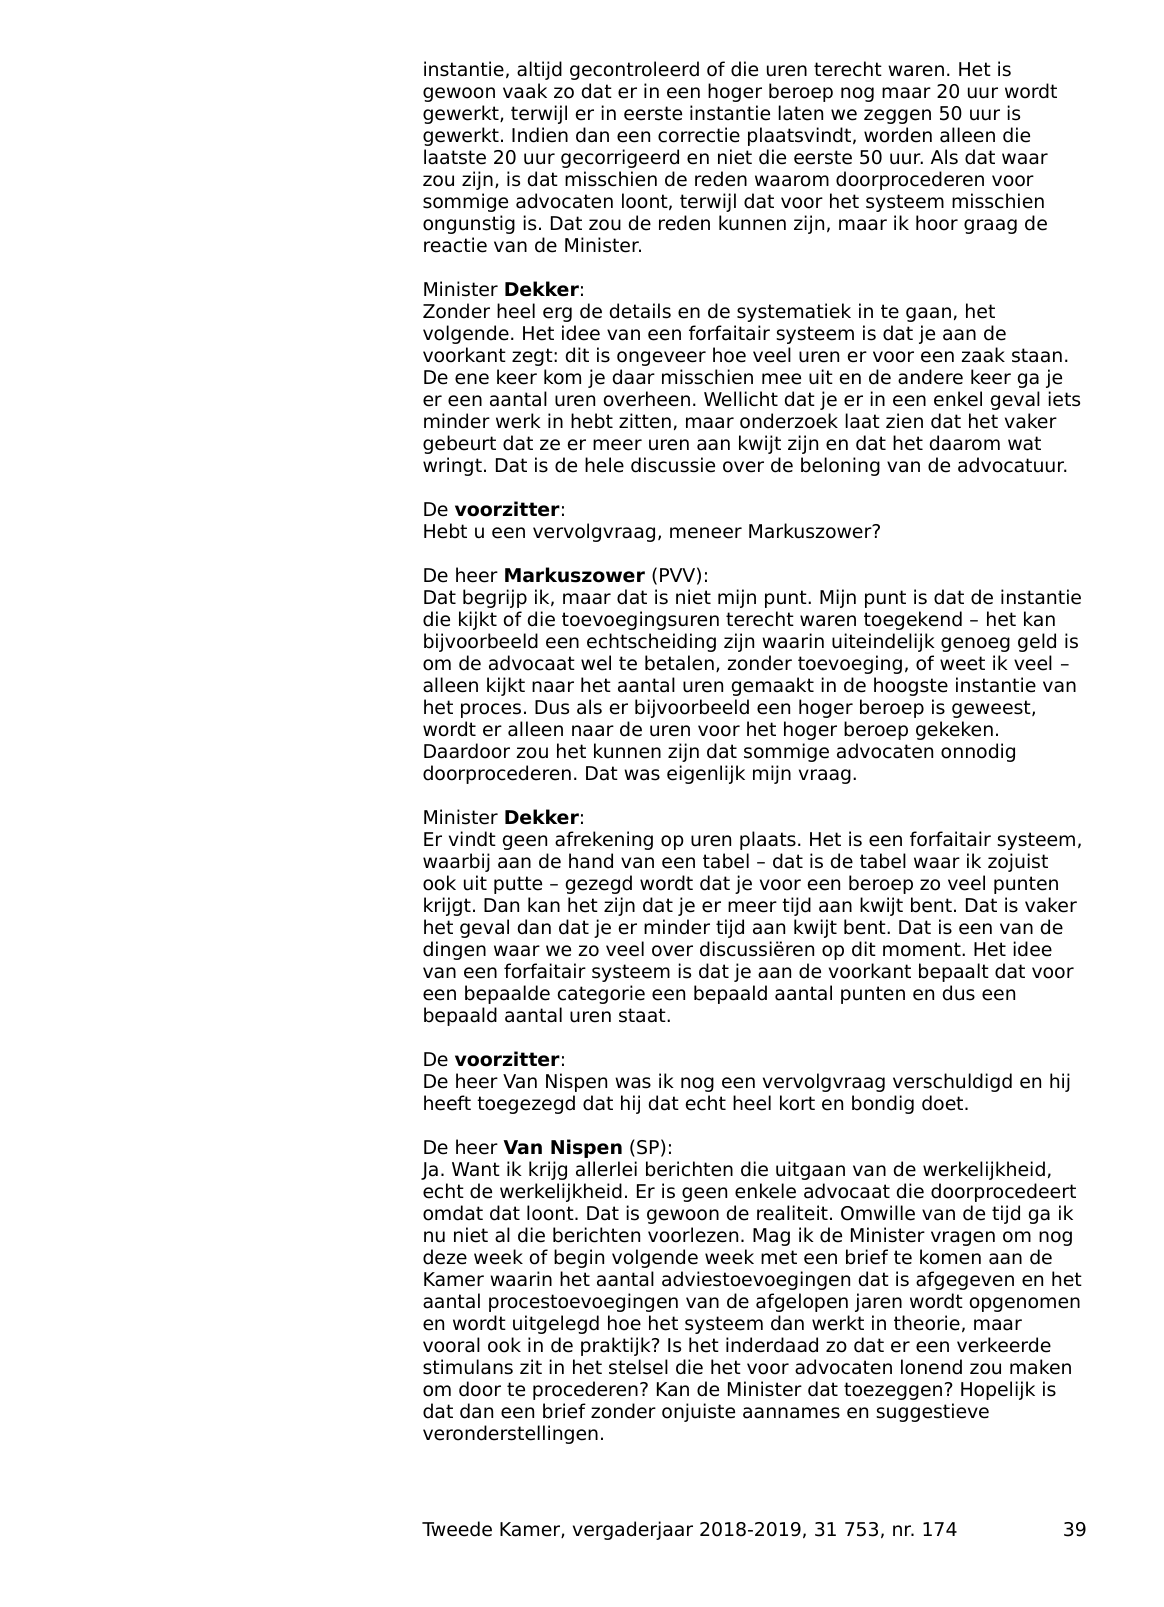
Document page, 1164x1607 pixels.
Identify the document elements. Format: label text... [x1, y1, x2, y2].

text Zonder heel erg de details en de systematiek in te gaan, het volgende. Het idee van een forfaitair systeem is dat je aan de voorkant zegt: dit is ongeveer hoe veel uren er voor een zaak staan. De ene keer kom je daar misschien mee uit en de andere keer ga je er een aantal uren overheen. Wellicht dat je er in een enkel geval iets minder werk in hebt zitten, maar onderzoek laat zien dat het vaker gebeurt dat ze er meer uren aan kwijt zijn en dat het daarom wat wringt. Dat is de hele discussie over de beloning van de advocatuur. [422, 301, 1087, 477]
text De heer Van Nispen was ik nog een vervolgvraag verschuldigd en hij heeft toegezegd dat hij dat echt heel kort en bondig doet. [422, 1071, 1087, 1115]
text Minister Dekker: [422, 807, 1087, 829]
text De heer Markuszower (PVV): [422, 565, 1087, 587]
text Ja. Want ik krijg allerlei berichten die uitgaan van de werkelijkheid, echt de werkelijkheid. Er is geen enkele advocaat die doorprocedeert omdat dat loont. Dat is gewoon de realiteit. Omwille van de tijd ga ik nu niet al die berichten voorlezen. Mag ik de Minister vragen om nog deze week of begin volgende week met een brief te komen aan de Kamer waarin het aantal adviestoevoegingen dat is afgegeven en het aantal procestoevoegingen van de afgelopen jaren wordt opgenomen en wordt uitgelegd hoe het systeem dan werkt in theorie, maar vooral ook in de praktijk? Is het inderdaad zo dat er een verkeerde stimulans zit in het stelsel die het voor advocaten lonend zou maken om door te procederen? Kan de Minister dat toezeggen? Hopelijk is dat dan een brief zonder onjuiste aannames en suggestieve veronderstellingen. [422, 1159, 1087, 1445]
text Dat begrijp ik, maar dat is niet mijn punt. Mijn punt is dat de instantie die kijkt of die toevoegingsuren terecht waren toegekend – het kan bijvoorbeeld een echtscheiding zijn waarin uiteindelijk genoeg geld is om de advocaat wel te betalen, zonder toevoeging, of weet ik veel – alleen kijkt naar het aantal uren gemaakt in de hoogste instantie van het proces. Dus als er bijvoorbeeld een hoger beroep is geweest, wordt er alleen naar de uren voor het hoger beroep gekeken. Daardoor zou het kunnen zijn dat sommige advocaten onnodig doorprocederen. Dat was eigenlijk mijn vraag. [422, 587, 1087, 785]
text De voorzitter: [422, 1049, 1087, 1071]
text Hebt u een vervolgvraag, meneer Markuszower? [422, 521, 1087, 543]
text Er vindt geen afrekening op uren plaats. Het is een forfaitair systeem, waarbij aan de hand van een tabel – dat is de tabel waar ik zojuist ook uit putte – gezegd wordt dat je voor een beroep zo veel punten krijgt. Dan kan het zijn dat je er meer tijd aan kwijt bent. Dat is vaker het geval dan dat je er minder tijd aan kwijt bent. Dat is een van de dingen waar we zo veel over discussiëren op dit moment. Het idee van een forfaitair systeem is dat je aan de voorkant bepaalt dat voor een bepaalde categorie een bepaald aantal punten en dus een bepaald aantal uren staat. [422, 829, 1087, 1027]
text De heer Van Nispen (SP): [422, 1137, 1087, 1159]
text De voorzitter: [422, 499, 1087, 521]
text Minister Dekker: [422, 279, 1087, 301]
text instantie, altijd gecontroleerd of die uren terecht waren. Het is gewoon vaak zo dat er in een hoger beroep nog maar 20 uur wordt gewerkt, terwijl er in eerste instantie laten we zeggen 50 uur is gewerkt. Indien dan een correctie plaatsvindt, worden alleen die laatste 20 uur gecorrigeerd en niet die eerste 50 uur. Als dat waar zou zijn, is dat misschien de reden waarom doorprocederen voor sommige advocaten loont, terwijl dat voor het systeem misschien ongunstig is. Dat zou de reden kunnen zijn, maar ik hoor graag de reactie van de Minister. [422, 59, 1087, 257]
